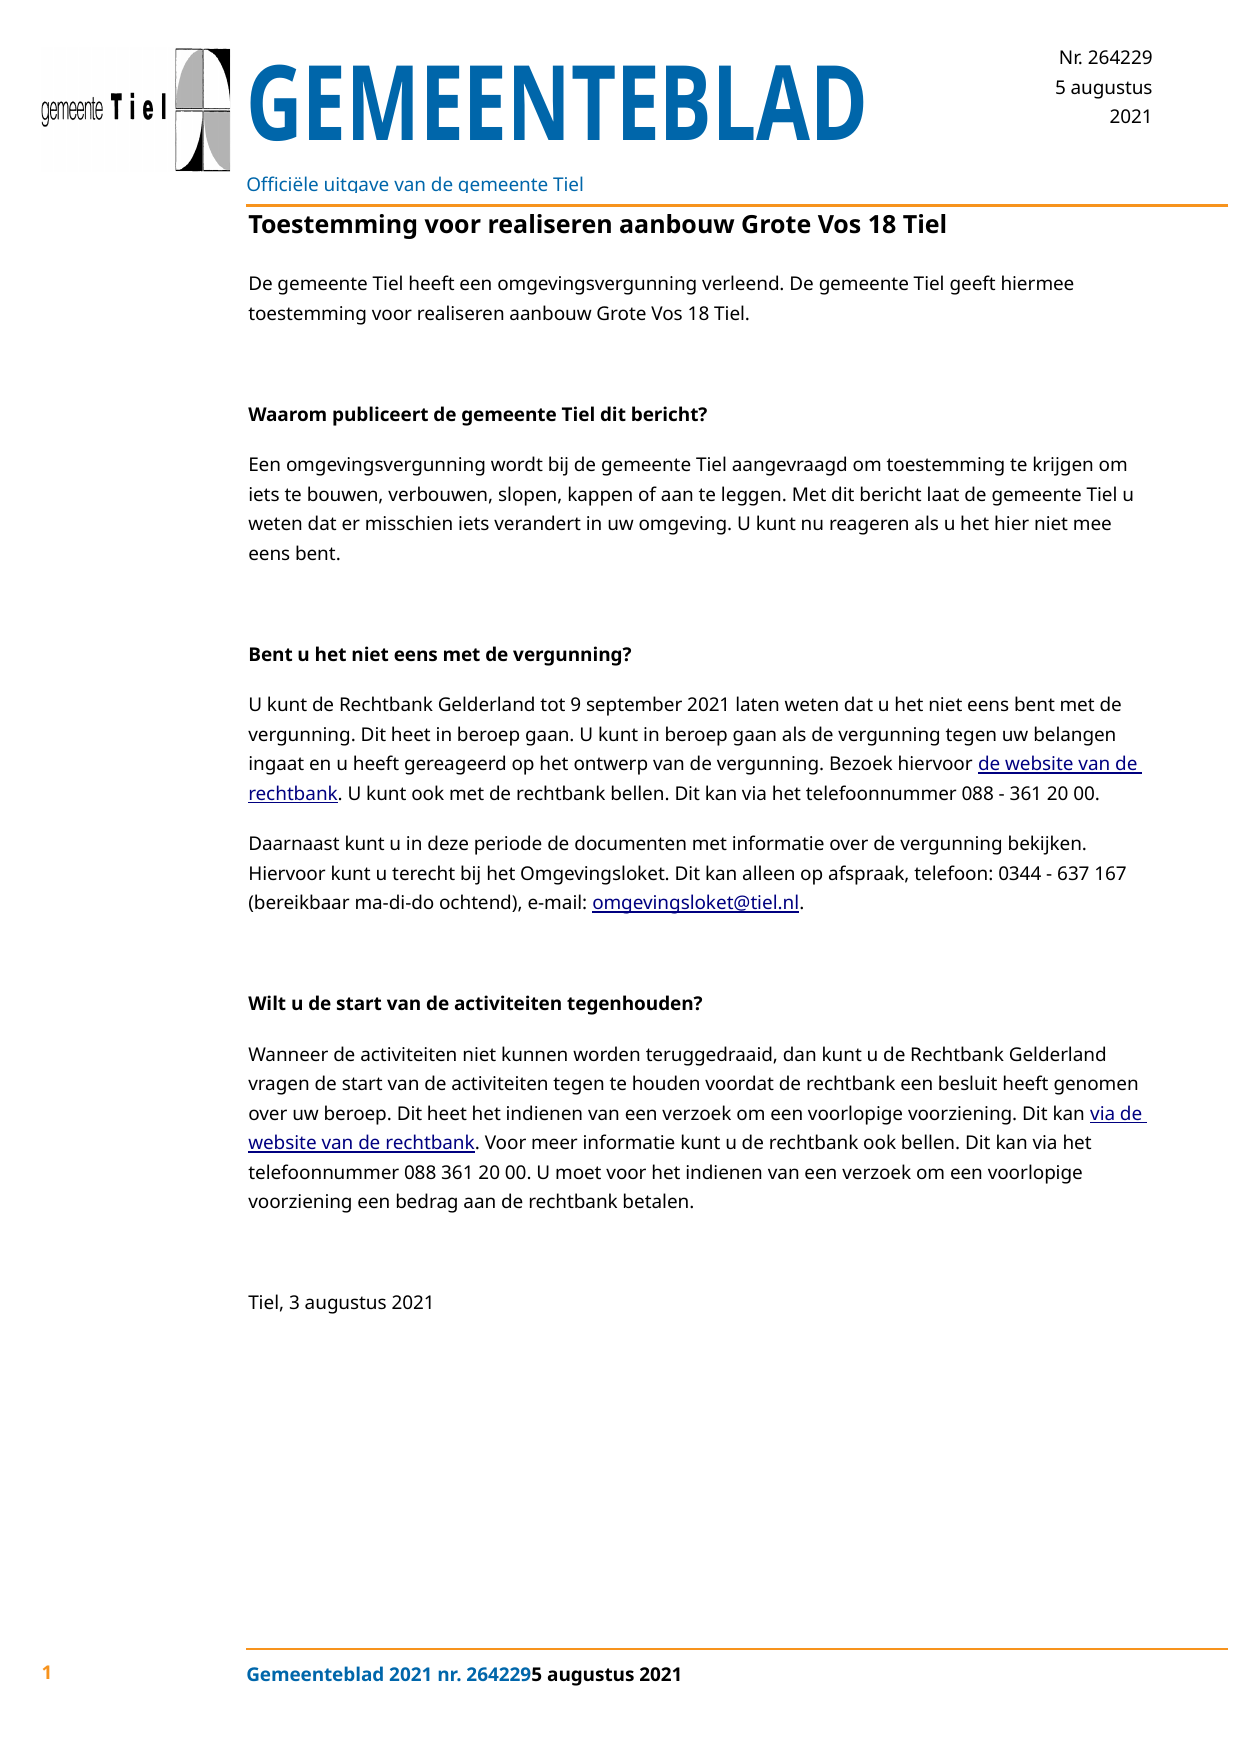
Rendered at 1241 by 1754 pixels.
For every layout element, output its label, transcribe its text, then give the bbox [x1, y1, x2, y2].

text Wilt u de start van de activiteiten tegenhouden? [248, 990, 1152, 1016]
text Een omgevingsvergunning wordt bij de gemeente Tiel aangevraagd om toestemming te krijgen om iets te bouwen, verbouwen, slopen, kappen of aan te leggen. Met dit bericht laat de gemeente Tiel u weten dat er misschien iets verandert in uw omgeving. U kunt nu reageren als u het hier niet mee eens bent. [248, 451, 1152, 566]
text Wanneer de activiteiten niet kunnen worden teruggedraaid, dan kunt u de Rechtbank Gelderland vragen de start van de activiteiten tegen te houden voordat de rechtbank een besluit heeft genomen over uw beroep. Dit heet het indienen van een verzoek om een voorlopige voorziening. Dit kan via de website van de rechtbank. Voor meer informatie kunt u de rechtbank ook bellen. Dit kan via het telefoonnummer 088 361 20 00. U moet voor het indienen van een verzoek om een voorlopige voorziening een bedrag aan de rechtbank betalen. [248, 1041, 1152, 1214]
text Toestemming voor realiseren aanbouw Grote Vos 18 Tiel [248, 207, 1152, 241]
text Bent u het niet eens met de vergunning? [248, 641, 1152, 666]
text Daarnaast kunt u in deze periode de documenten met informatie over de vergunning bekijken. Hiervoor kunt u terecht bij het Omgevingsloket. Dit kan alleen op afspraak, telefoon: 0344 - 637 167 (bereikbaar ma-di-do ochtend), e-mail: omgevingsloket@tiel.nl. [248, 830, 1152, 915]
picture [41, 47, 231, 172]
text Tiel, 3 augustus 2021 [248, 1289, 1152, 1315]
text Waarom publiceert de gemeente Tiel dit bericht? [248, 401, 1152, 426]
text De gemeente Tiel heeft een omgevingsvergunning verleend. De gemeente Tiel geeft hiermee toestemming voor realiseren aanbouw Grote Vos 18 Tiel. [248, 270, 1152, 326]
text U kunt de Rechtbank Gelderland tot 9 september 2021 laten weten dat u het niet eens bent met de vergunning. Dit heet in beroep gaan. U kunt in beroep gaan als de vergunning tegen uw belangen ingaat en u heeft gereageerd op het ontwerp van de vergunning. Bezoek hiervoor de website van de rechtbank. U kunt ook met de rechtbank bellen. Dit kan via het telefoonnummer 088 - 361 20 00. [248, 691, 1152, 806]
